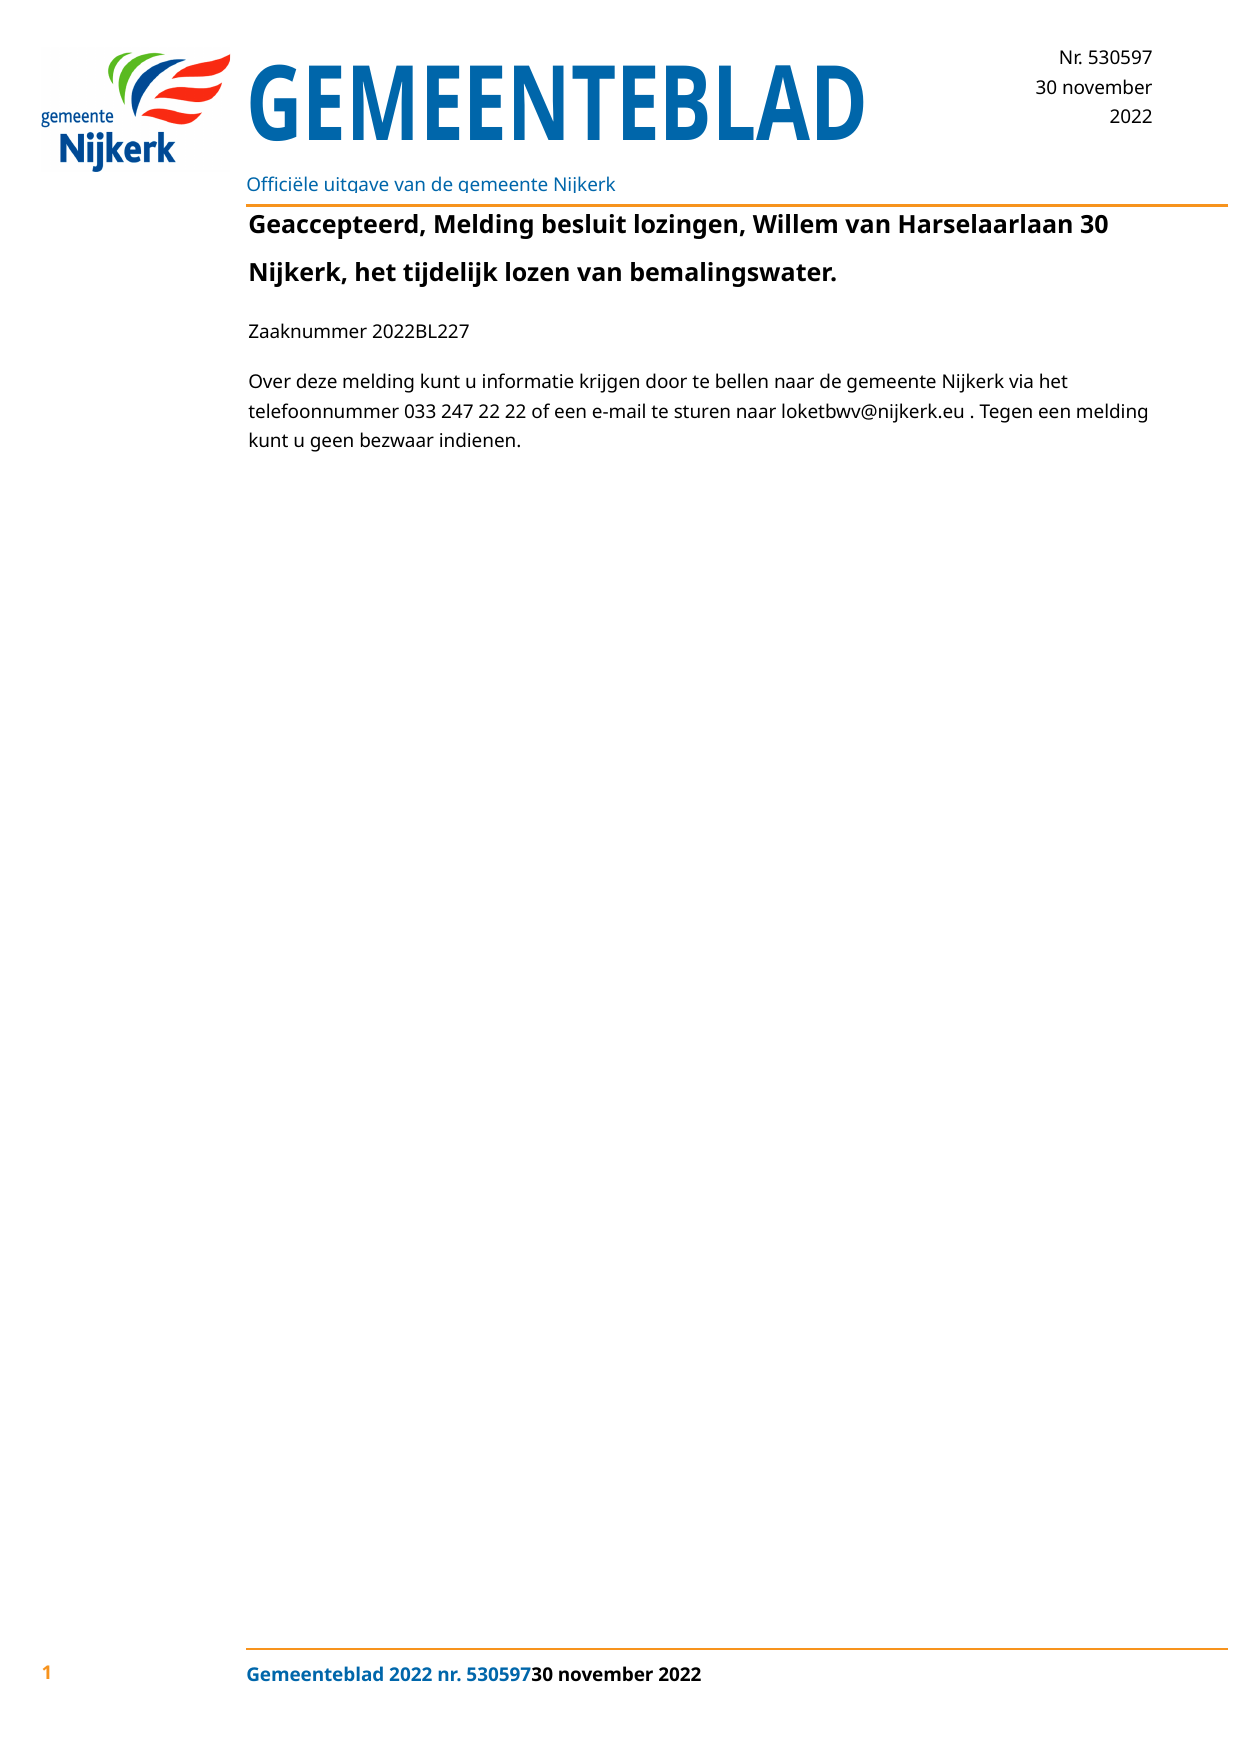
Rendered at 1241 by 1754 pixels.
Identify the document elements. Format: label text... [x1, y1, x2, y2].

text Geaccepteerd, Melding besluit lozingen, Willem van Harselaarlaan 30 Nijkerk, het tijdelijk lozen van bemalingswater. [248, 207, 1152, 288]
picture [41, 47, 231, 172]
text Over deze melding kunt u informatie krijgen door te bellen naar de gemeente Nijkerk via het telefoonnummer 033 247 22 22 of een e-mail te sturen naar loketbwv@nijkerk.eu . Tegen een melding kunt u geen bezwaar indienen. [248, 368, 1152, 453]
text Zaaknummer 2022BL227 [248, 318, 1152, 344]
